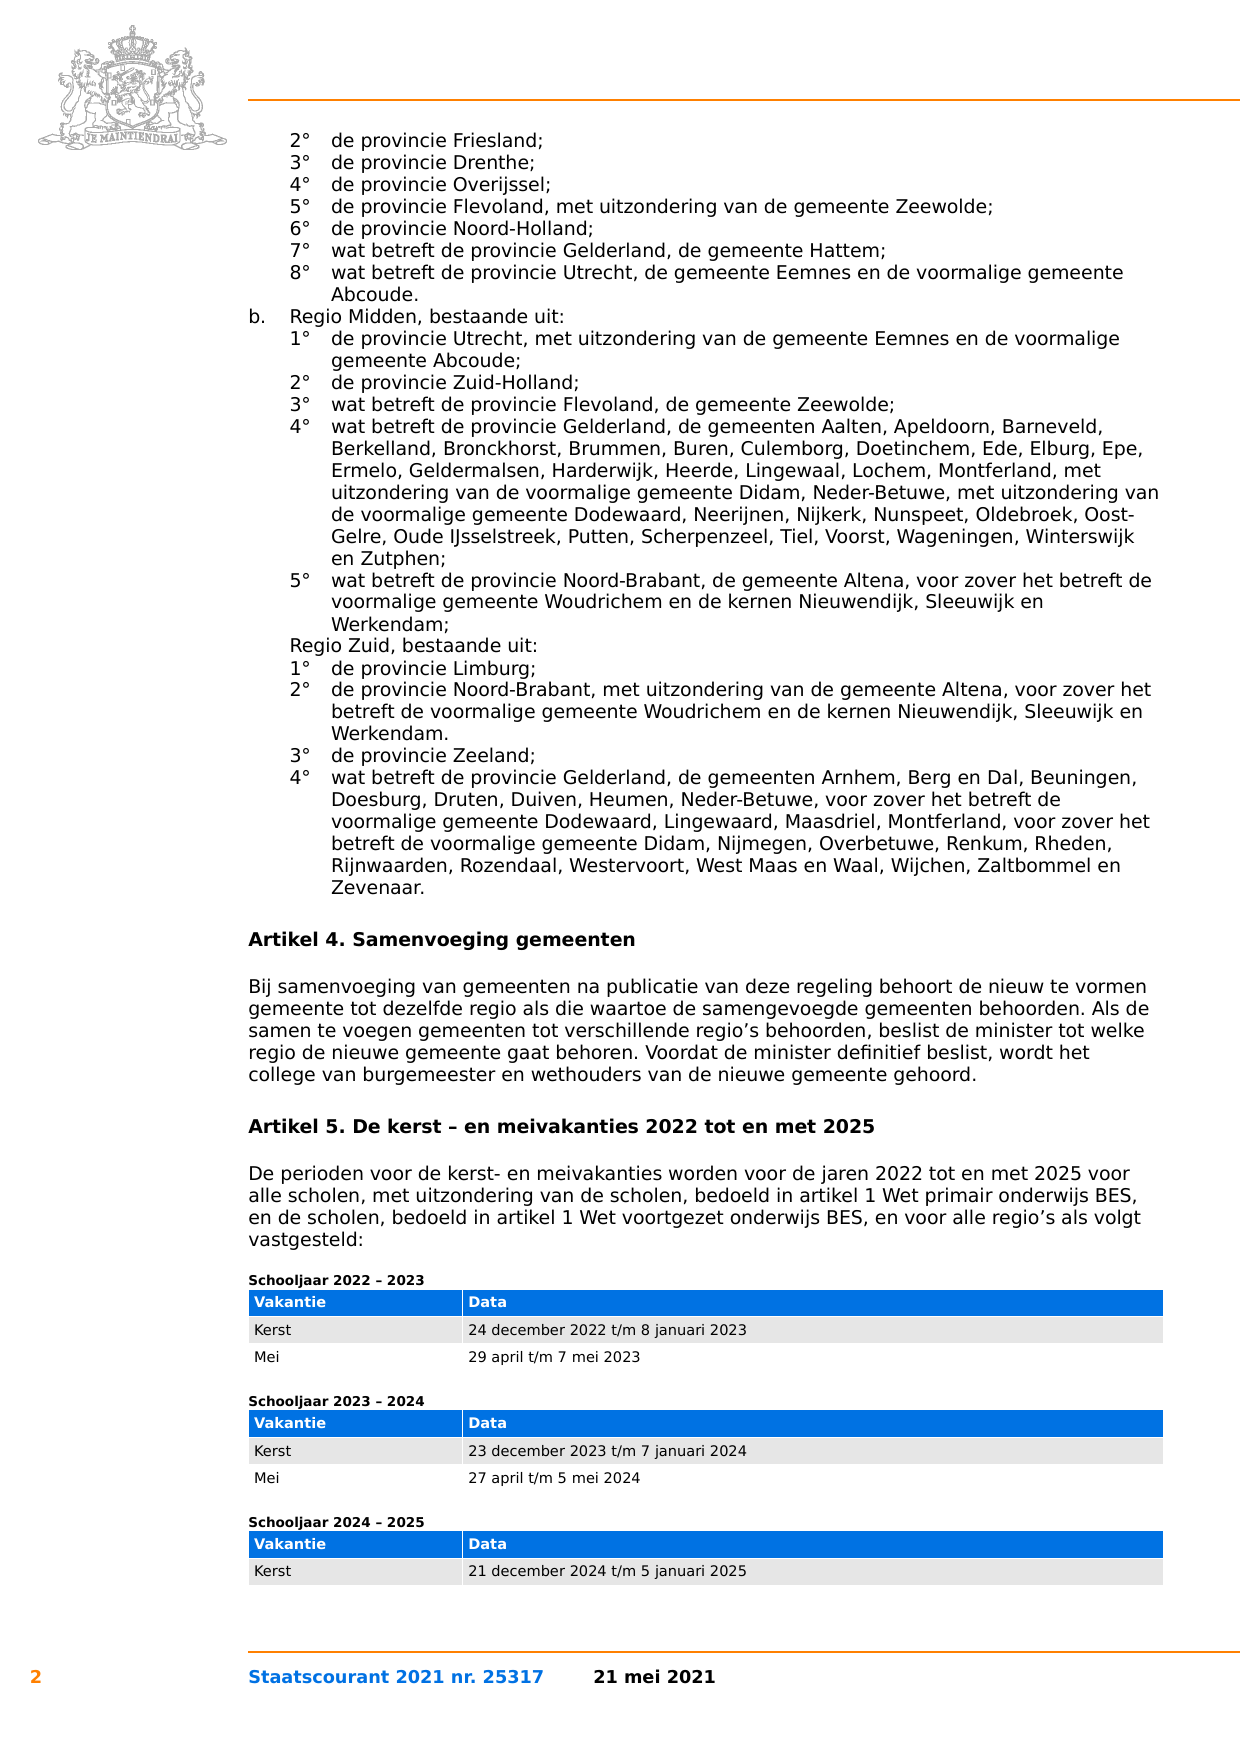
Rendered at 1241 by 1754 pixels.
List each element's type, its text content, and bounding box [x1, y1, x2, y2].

text 5° de provincie Flevoland, met uitzondering van de gemeente Zeewolde; [289, 196, 1163, 218]
text 5° wat betreft de provincie Noord-Brabant, de gemeente Altena, voor zover het betreft de voormalige gemeente Woudrichem en de kernen Nieuwendijk, Sleeuwijk en Werkendam; [289, 569, 1163, 635]
table_cell 27 april t/m 5 mei 2024 [463, 1465, 1163, 1492]
table_cell Mei [249, 1344, 462, 1371]
text 3° wat betreft de provincie Flevoland, de gemeente Zeewolde; [289, 394, 1163, 416]
text 3° de provincie Zeeland; [289, 745, 1163, 767]
table_cell 29 april t/m 7 mei 2023 [463, 1344, 1163, 1371]
table_header Schooljaar 2023 – 2024 [248, 1394, 1163, 1409]
subtitle Artikel 4. Samenvoeging gemeenten [248, 929, 1163, 951]
text b. Regio Midden, bestaande uit: [248, 306, 1163, 328]
table_cell Data [463, 1410, 1163, 1437]
text 4° de provincie Overijssel; [289, 174, 1163, 196]
text 4° wat betreft de provincie Gelderland, de gemeenten Arnhem, Berg en Dal, Beuningen, Doesburg, Druten, Duiven, Heumen, Neder-Betuwe, voor zover het betreft de voormalige gemeente Dodewaard, Lingewaard, Maasdriel, Montferland, voor zover het betreft de voormalige gemeente Didam, Nijmegen, Overbetuwe, Renkum, Rheden, Rijnwaarden, Rozendaal, Westervoort, West Maas en Waal, Wijchen, Zaltbommel en Zevenaar. [289, 767, 1163, 899]
table_header Schooljaar 2022 – 2023 [248, 1273, 1163, 1288]
text De perioden voor de kerst- en meivakanties worden voor de jaren 2022 tot en met 2025 voor alle scholen, met uitzondering van de scholen, bedoeld in artikel 1 Wet primair onderwijs BES, en de scholen, bedoeld in artikel 1 Wet voortgezet onderwijs BES, en voor alle regio’s als volgt vastgesteld: [248, 1163, 1163, 1251]
text 2° de provincie Noord-Brabant, met uitzondering van de gemeente Altena, voor zover het betreft de voormalige gemeente Woudrichem en de kernen Nieuwendijk, Sleeuwijk en Werkendam. [289, 679, 1163, 745]
picture [38, 25, 227, 150]
table_header Schooljaar 2024 – 2025 [248, 1515, 1163, 1530]
text 3° de provincie Drenthe; [289, 152, 1163, 174]
table_cell Kerst [249, 1438, 462, 1464]
text 7° wat betreft de provincie Gelderland, de gemeente Hattem; [289, 240, 1163, 262]
table_cell Vakantie [249, 1531, 462, 1558]
text Regio Zuid, bestaande uit: [289, 635, 1163, 657]
table_cell Data [463, 1531, 1163, 1558]
text Bij samenvoeging van gemeenten na publicatie van deze regeling behoort de nieuw te vormen gemeente tot dezelfde regio als die waartoe de samengevoegde gemeenten behoorden. Als de samen te voegen gemeenten tot verschillende regio’s behoorden, beslist de minister tot welke regio de nieuwe gemeente gaat behoren. Voordat de minister definitief beslist, wordt het college van burgemeester en wethouders van de nieuwe gemeente gehoord. [248, 976, 1163, 1086]
table_cell Kerst [249, 1317, 462, 1343]
text 8° wat betreft de provincie Utrecht, de gemeente Eemnes en de voormalige gemeente Abcoude. [289, 262, 1163, 306]
table_cell Vakantie [249, 1410, 462, 1437]
text 1° de provincie Limburg; [289, 657, 1163, 679]
text 4° wat betreft de provincie Gelderland, de gemeenten Aalten, Apeldoorn, Barneveld, Berkelland, Bronckhorst, Brummen, Buren, Culemborg, Doetinchem, Ede, Elburg, Epe, Ermelo, Geldermalsen, Harderwijk, Heerde, Lingewaal, Lochem, Montferland, met uitzondering van de voormalige gemeente Didam, Neder-Betuwe, met uitzondering van de voormalige gemeente Dodewaard, Neerijnen, Nijkerk, Nunspeet, Oldebroek, Oost-Gelre, Oude IJsselstreek, Putten, Scherpenzeel, Tiel, Voorst, Wageningen, Winterswijk en Zutphen; [289, 416, 1163, 569]
text 2° de provincie Friesland; [289, 130, 1163, 152]
table_cell 23 december 2023 t/m 7 januari 2024 [463, 1438, 1163, 1464]
table_cell 21 december 2024 t/m 5 januari 2025 [463, 1559, 1163, 1585]
subtitle Artikel 5. De kerst – en meivakanties 2022 tot en met 2025 [248, 1116, 1163, 1138]
text 1° de provincie Utrecht, met uitzondering van de gemeente Eemnes en de voormalige gemeente Abcoude; [289, 328, 1163, 372]
table_cell Vakantie [249, 1290, 462, 1316]
table_cell Kerst [249, 1559, 462, 1585]
text 2° de provincie Zuid-Holland; [289, 372, 1163, 394]
text 6° de provincie Noord-Holland; [289, 218, 1163, 240]
table_cell Data [463, 1290, 1163, 1316]
table_cell 24 december 2022 t/m 8 januari 2023 [463, 1317, 1163, 1343]
table_cell Mei [249, 1465, 462, 1492]
